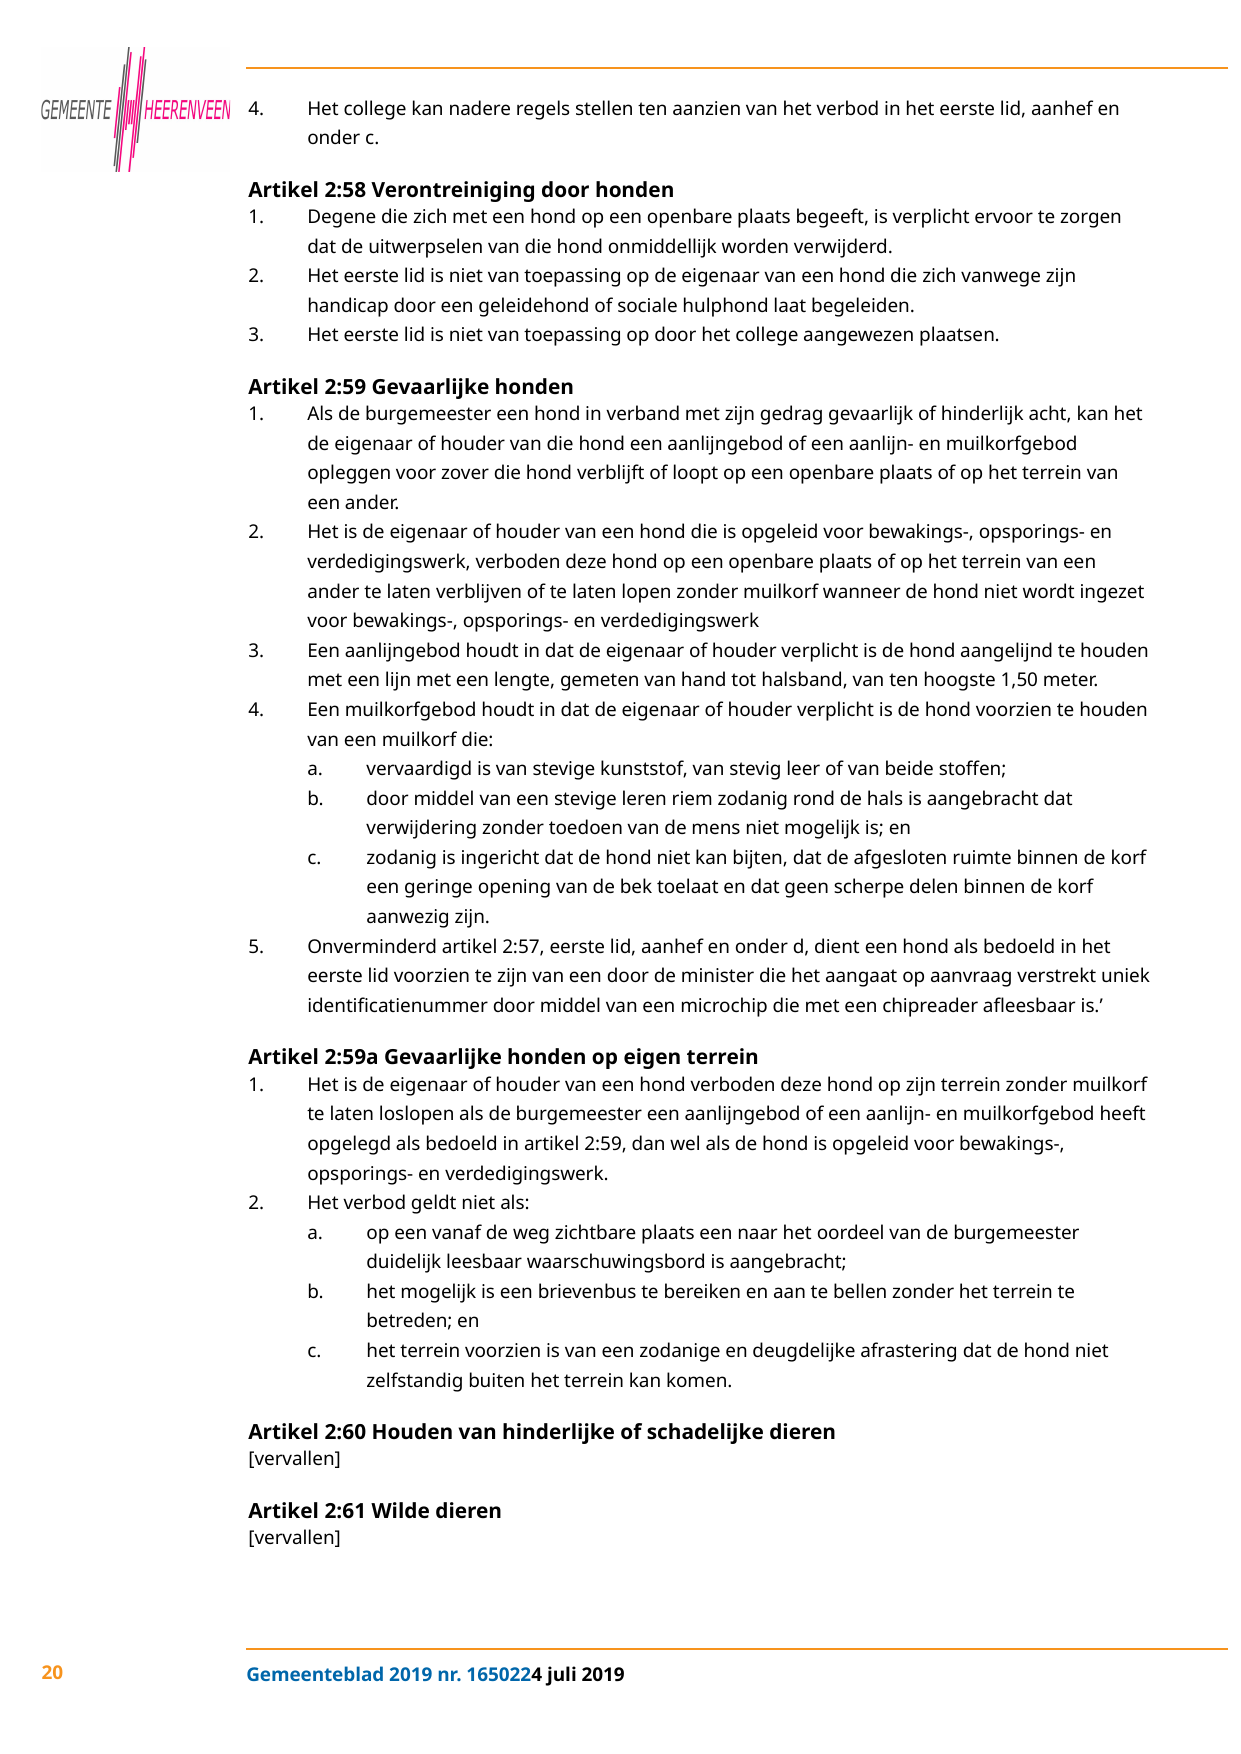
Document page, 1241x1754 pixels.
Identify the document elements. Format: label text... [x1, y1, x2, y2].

text [vervallen] [248, 1446, 1152, 1471]
list het terrein voorzien is van een zodanige en deugdelijke afrastering dat de hond niet zelfstandig buiten het terrein kan komen. [307, 1337, 1152, 1392]
list Het is de eigenaar of houder van een hond verboden deze hond op zijn terrein zonder muilkorf te laten loslopen als de burgemeester een aanlijngebod of een aanlijn- en muilkorfgebod heeft opgelegd als bedoeld in artikel 2:59, dan wel als de hond is opgeleid voor bewakings-, opsporings- en verdedigingswerk. [248, 1071, 1152, 1185]
picture [41, 47, 231, 172]
list het mogelijk is een brievenbus te bereiken en aan te bellen zonder het terrein te betreden; en [307, 1278, 1152, 1333]
text Artikel 2:59 Gevaarlijke honden [248, 372, 1152, 400]
list Een muilkorfgebod houdt in dat de eigenaar of houder verplicht is de hond voorzien te houden van een muilkorf die: [248, 696, 1152, 752]
text Artikel 2:61 Wilde dieren [248, 1496, 1152, 1524]
list Het verbod geldt niet als: [248, 1189, 1152, 1215]
list Als de burgemeester een hond in verband met zijn gedrag gevaarlijk of hinderlijk acht, kan het de eigenaar of houder van die hond een aanlijngebod of een aanlijn- en muilkorfgebod opleggen voor zover die hond verblijft of loopt op een openbare plaats of op het terrein van een ander. [248, 400, 1152, 515]
list Een aanlijngebod houdt in dat de eigenaar of houder verplicht is de hond aangelijnd te houden met een lijn met een lengte, gemeten van hand tot halsband, van ten hoogste 1,50 meter. [248, 637, 1152, 692]
list vervaardigd is van stevige kunststof, van stevig leer of van beide stoffen; [307, 755, 1152, 781]
list zodanig is ingericht dat de hond niet kan bijten, dat de afgesloten ruimte binnen de korf een geringe opening van de bek toelaat en dat geen scherpe delen binnen de korf aanwezig zijn. [307, 844, 1152, 929]
text Artikel 2:59a Gevaarlijke honden op eigen terrein [248, 1042, 1152, 1071]
list Het college kan nadere regels stellen ten aanzien van het verbod in het eerste lid, aanhef en onder c. [248, 95, 1152, 150]
list door middel van een stevige leren riem zodanig rond de hals is aangebracht dat verwijdering zonder toedoen van de mens niet mogelijk is; en [307, 785, 1152, 840]
list Het is de eigenaar of houder van een hond die is opgeleid voor bewakings-, opsporings- en verdedigingswerk, verboden deze hond op een openbare plaats of op het terrein van een ander te laten verblijven of te laten lopen zonder muilkorf wanneer de hond niet wordt ingezet voor bewakings-, opsporings- en verdedigingswerk [248, 519, 1152, 633]
text Artikel 2:58 Verontreiniging door honden [248, 175, 1152, 203]
text Artikel 2:60 Houden van hinderlijke of schadelijke dieren [248, 1417, 1152, 1446]
list op een vanaf de weg zichtbare plaats een naar het oordeel van de burgemeester duidelijk leesbaar waarschuwingsbord is aangebracht; [307, 1219, 1152, 1274]
list Onverminderd artikel 2:57, eerste lid, aanhef en onder d, dient een hond als bedoeld in het eerste lid voorzien te zijn van een door de minister die het aangaat op aanvraag verstrekt uniek identificatienummer door middel van een microchip die met een chipreader afleesbaar is.’ [248, 933, 1152, 1018]
list Het eerste lid is niet van toepassing op door het college aangewezen plaatsen. [248, 322, 1152, 347]
list Het eerste lid is niet van toepassing op de eigenaar van een hond die zich vanwege zijn handicap door een geleidehond of sociale hulphond laat begeleiden. [248, 262, 1152, 318]
list Degene die zich met een hond op een openbare plaats begeeft, is verplicht ervoor te zorgen dat de uitwerpselen van die hond onmiddellijk worden verwijderd. [248, 203, 1152, 258]
text [vervallen] [248, 1524, 1152, 1550]
